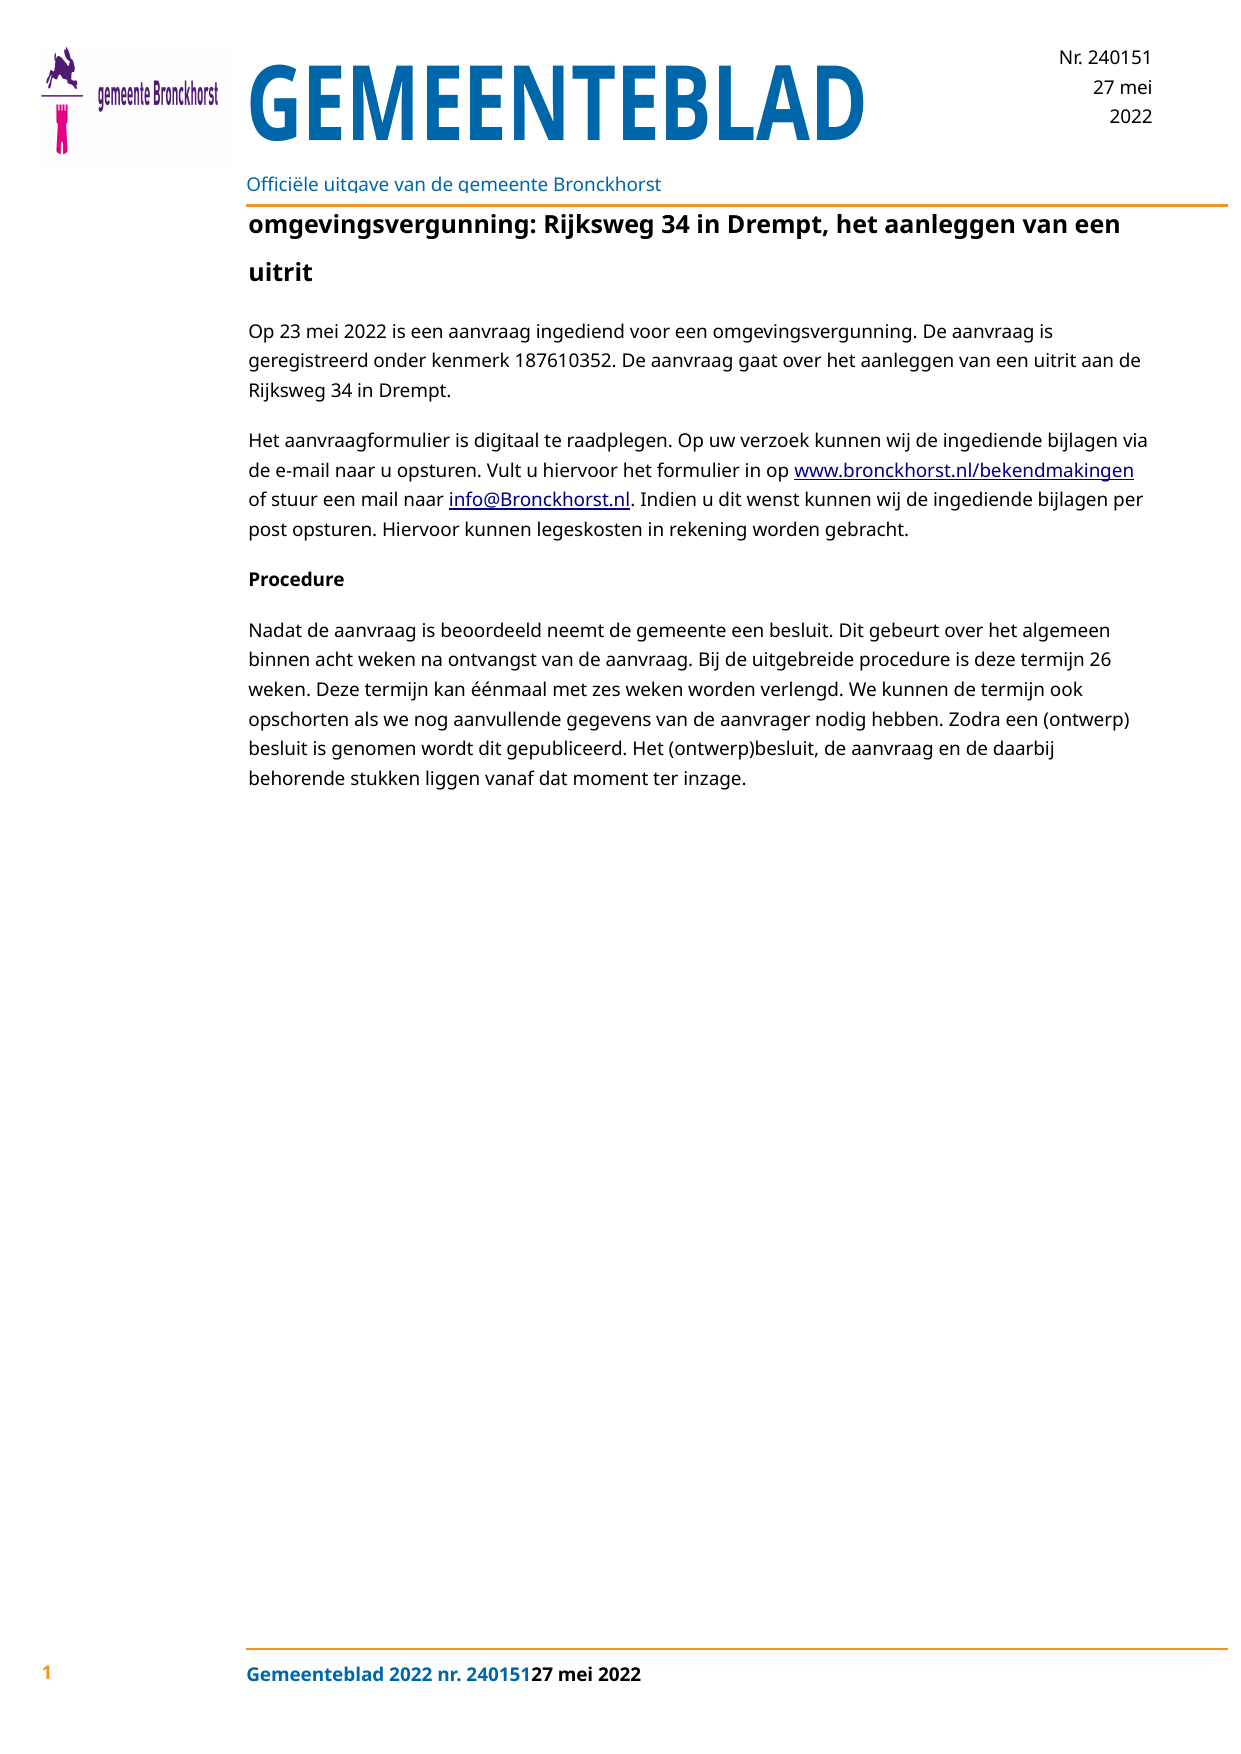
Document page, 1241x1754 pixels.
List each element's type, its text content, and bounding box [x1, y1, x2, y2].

text Nadat de aanvraag is beoordeeld neemt de gemeente een besluit. Dit gebeurt over het algemeen binnen acht weken na ontvangst van de aanvraag. Bij de uitgebreide procedure is deze termijn 26 weken. Deze termijn kan éénmaal met zes weken worden verlengd. We kunnen de termijn ook opschorten als we nog aanvullende gegevens van de aanvrager nodig hebben. Zodra een (ontwerp) besluit is genomen wordt dit gepubliceerd. Het (ontwerp)besluit, de aanvraag en de daarbij behorende stukken liggen vanaf dat moment ter inzage. [248, 617, 1152, 791]
text omgevingsvergunning: Rijksweg 34 in Drempt, het aanleggen van een uitrit [248, 207, 1152, 288]
text Procedure [248, 567, 1152, 592]
text Op 23 mei 2022 is een aanvraag ingediend voor een omgevingsvergunning. De aanvraag is geregistreerd onder kenmerk 187610352. De aanvraag gaat over het aanleggen van een uitrit aan de Rijksweg 34 in Drempt. [248, 318, 1152, 403]
text Het aanvraagformulier is digitaal te raadplegen. Op uw verzoek kunnen wij de ingediende bijlagen via de e-mail naar u opsturen. Vult u hiervoor het formulier in op www.bronckhorst.nl/bekendmakingen of stuur een mail naar info@Bronckhorst.nl. Indien u dit wenst kunnen wij de ingediende bijlagen per post opsturen. Hiervoor kunnen legeskosten in rekening worden gebracht. [248, 427, 1152, 542]
picture [41, 47, 231, 172]
